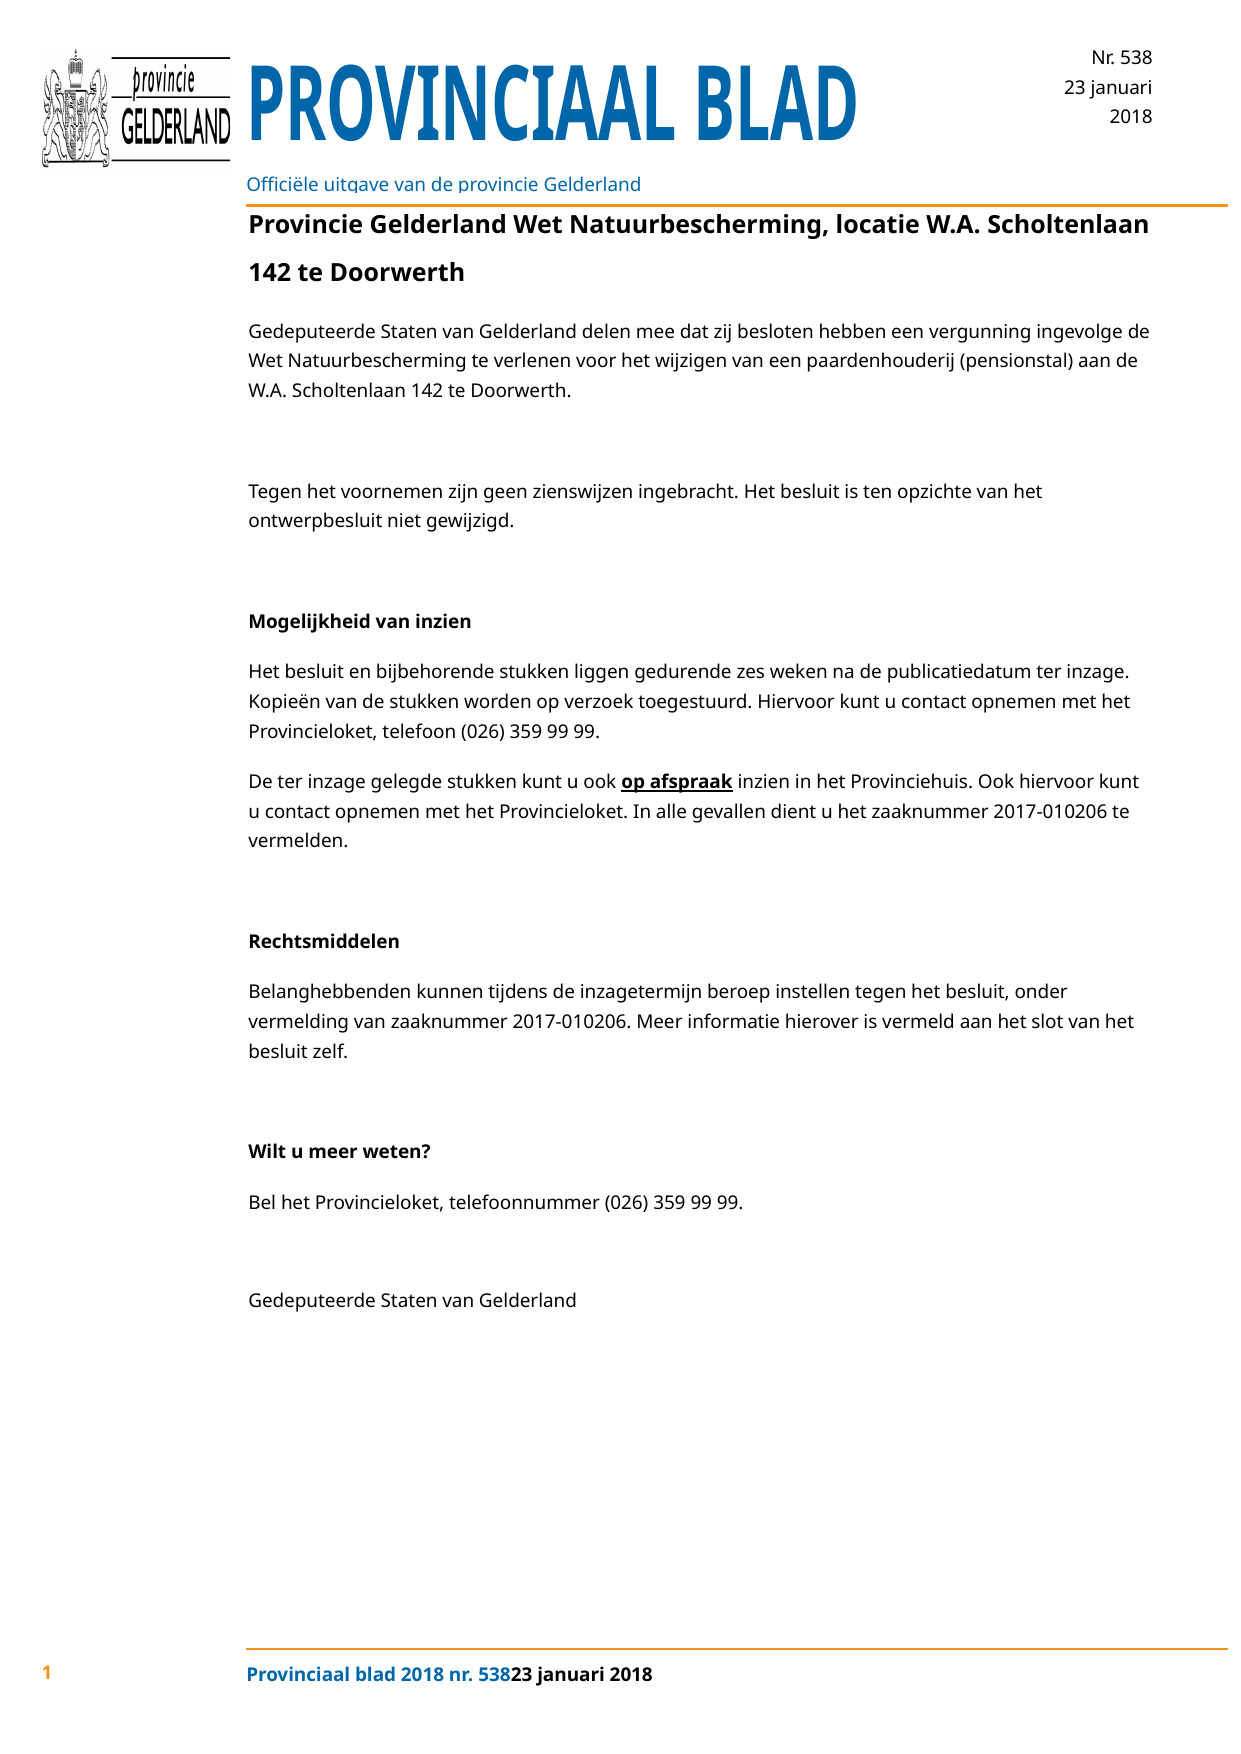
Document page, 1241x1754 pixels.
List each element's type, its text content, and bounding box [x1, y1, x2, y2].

text Belanghebbenden kunnen tijdens de inzagetermijn beroep instellen tegen het besluit, onder vermelding van zaaknummer 2017-010206. Meer informatie hierover is vermeld aan het slot van het besluit zelf. [248, 979, 1152, 1064]
text Bel het Provincieloket, telefoonnummer (026) 359 99 99. [248, 1189, 1152, 1215]
text Rechtsmiddelen [248, 928, 1152, 954]
text Gedeputeerde Staten van Gelderland [248, 1287, 1152, 1313]
text Het besluit en bijbehorende stukken liggen gedurende zes weken na de publicatiedatum ter inzage. Kopieën van de stukken worden op verzoek toegestuurd. Hiervoor kunt u contact opnemen met het Provincieloket, telefoon (026) 359 99 99. [248, 659, 1152, 744]
text Gedeputeerde Staten van Gelderland delen mee dat zij besloten hebben een vergunning ingevolge de Wet Natuurbescherming te verlenen voor het wijzigen van een paardenhouderij (pensionstal) aan de W.A. Scholtenlaan 142 te Doorwerth. [248, 318, 1152, 403]
text Mogelijkheid van inzien [248, 608, 1152, 634]
text Wilt u meer weten? [248, 1139, 1152, 1164]
picture [41, 47, 231, 172]
text Tegen het voornemen zijn geen zienswijzen ingebracht. Het besluit is ten opzichte van het ontwerpbesluit niet gewijzigd. [248, 478, 1152, 533]
text De ter inzage gelegde stukken kunt u ook op afspraak inzien in het Provinciehuis. Ook hiervoor kunt u contact opnemen met het Provincieloket. In alle gevallen dient u het zaaknummer 2017-010206 te vermelden. [248, 768, 1152, 853]
text Provincie Gelderland Wet Natuurbescherming, locatie W.A. Scholtenlaan 142 te Doorwerth [248, 207, 1152, 288]
